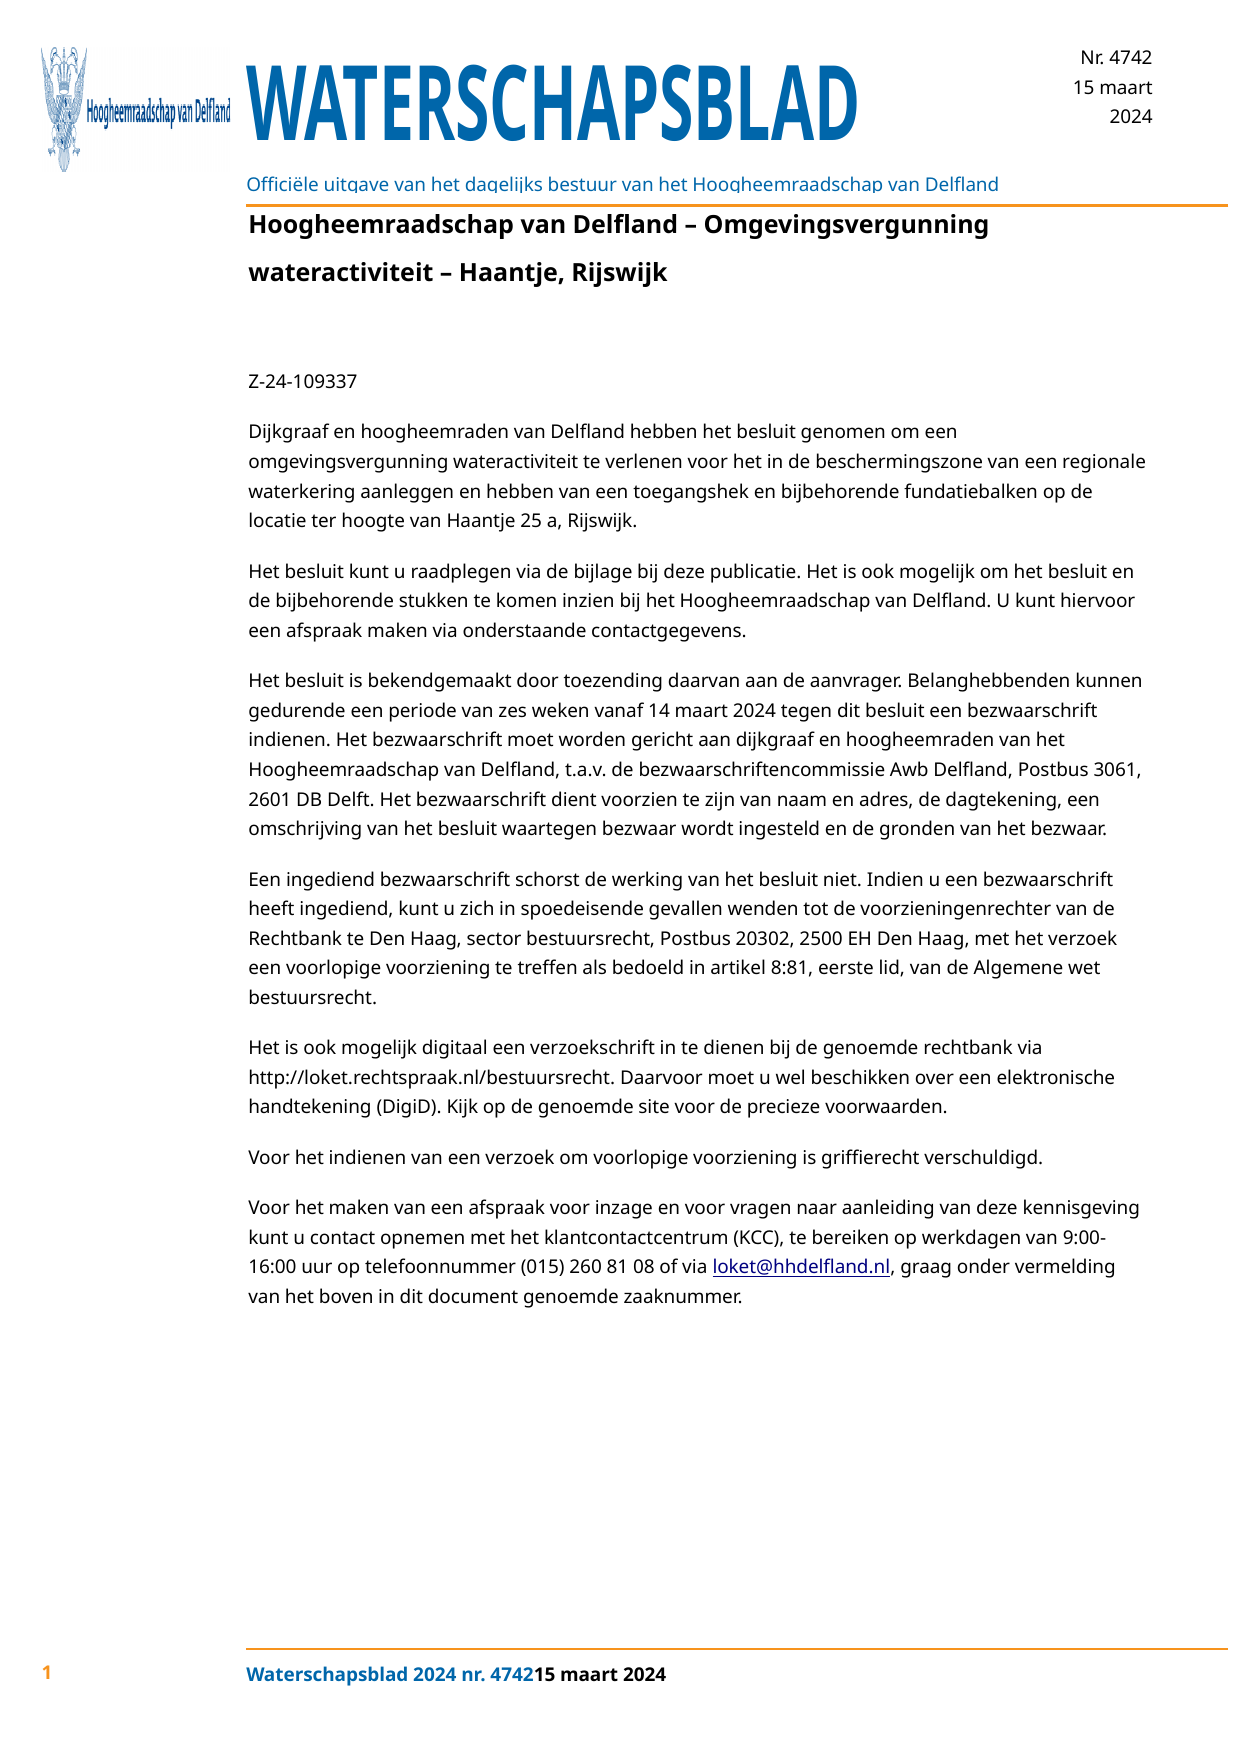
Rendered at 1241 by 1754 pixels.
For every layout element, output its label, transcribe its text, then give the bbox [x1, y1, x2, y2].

text Voor het indienen van een verzoek om voorlopige voorziening is griffierecht verschuldigd. [248, 1144, 1152, 1170]
text Hoogheemraadschap van Delfland – Omgevingsvergunning wateractiviteit – Haantje, Rijswijk [248, 207, 1152, 288]
text Dijkgraaf en hoogheemraden van Delfland hebben het besluit genomen om een omgevingsvergunning wateractiviteit te verlenen voor het in de beschermingszone van een regionale waterkering aanleggen en hebben van een toegangshek en bijbehorende fundatiebalken op de locatie ter hoogte van Haantje 25 a, Rijswijk. [248, 419, 1152, 533]
text Het is ook mogelijk digitaal een verzoekschrift in te dienen bij de genoemde rechtbank via http://loket.rechtspraak.nl/bestuursrecht. Daarvoor moet u wel beschikken over een elektronische handtekening (DigiD). Kijk op de genoemde site voor de precieze voorwaarden. [248, 1034, 1152, 1119]
picture [41, 47, 231, 172]
text Het besluit is bekendgemaakt door toezending daarvan aan de aanvrager. Belanghebbenden kunnen gedurende een periode van zes weken vanaf 14 maart 2024 tegen dit besluit een bezwaarschrift indienen. Het bezwaarschrift moet worden gericht aan dijkgraaf en hoogheemraden van het Hoogheemraadschap van Delfland, t.a.v. de bezwaarschriftencommissie Awb Delfland, Postbus 3061, 2601 DB Delft. Het bezwaarschrift dient voorzien te zijn van naam en adres, de dagtekening, een omschrijving van het besluit waartegen bezwaar wordt ingesteld en de gronden van het bezwaar. [248, 667, 1152, 841]
text Het besluit kunt u raadplegen via de bijlage bij deze publicatie. Het is ook mogelijk om het besluit en de bijbehorende stukken te komen inzien bij het Hoogheemraadschap van Delfland. U kunt hiervoor een afspraak maken via onderstaande contactgegevens. [248, 558, 1152, 643]
text Voor het maken van een afspraak voor inzage en voor vragen naar aanleiding van deze kennisgeving kunt u contact opnemen met het klantcontactcentrum (KCC), te bereiken op werkdagen van 9:00-16:00 uur op telefoonnummer (015) 260 81 08 of via loket@hhdelfland.nl, graag onder vermelding van het boven in dit document genoemde zaaknummer. [248, 1194, 1152, 1309]
text Z-24-109337 [248, 368, 1152, 394]
text Een ingediend bezwaarschrift schorst de werking van het besluit niet. Indien u een bezwaarschrift heeft ingediend, kunt u zich in spoedeisende gevallen wenden tot de voorzieningenrechter van de Rechtbank te Den Haag, sector bestuursrecht, Postbus 20302, 2500 EH Den Haag, met het verzoek een voorlopige voorziening te treffen als bedoeld in artikel 8:81, eerste lid, van de Algemene wet bestuursrecht. [248, 866, 1152, 1010]
